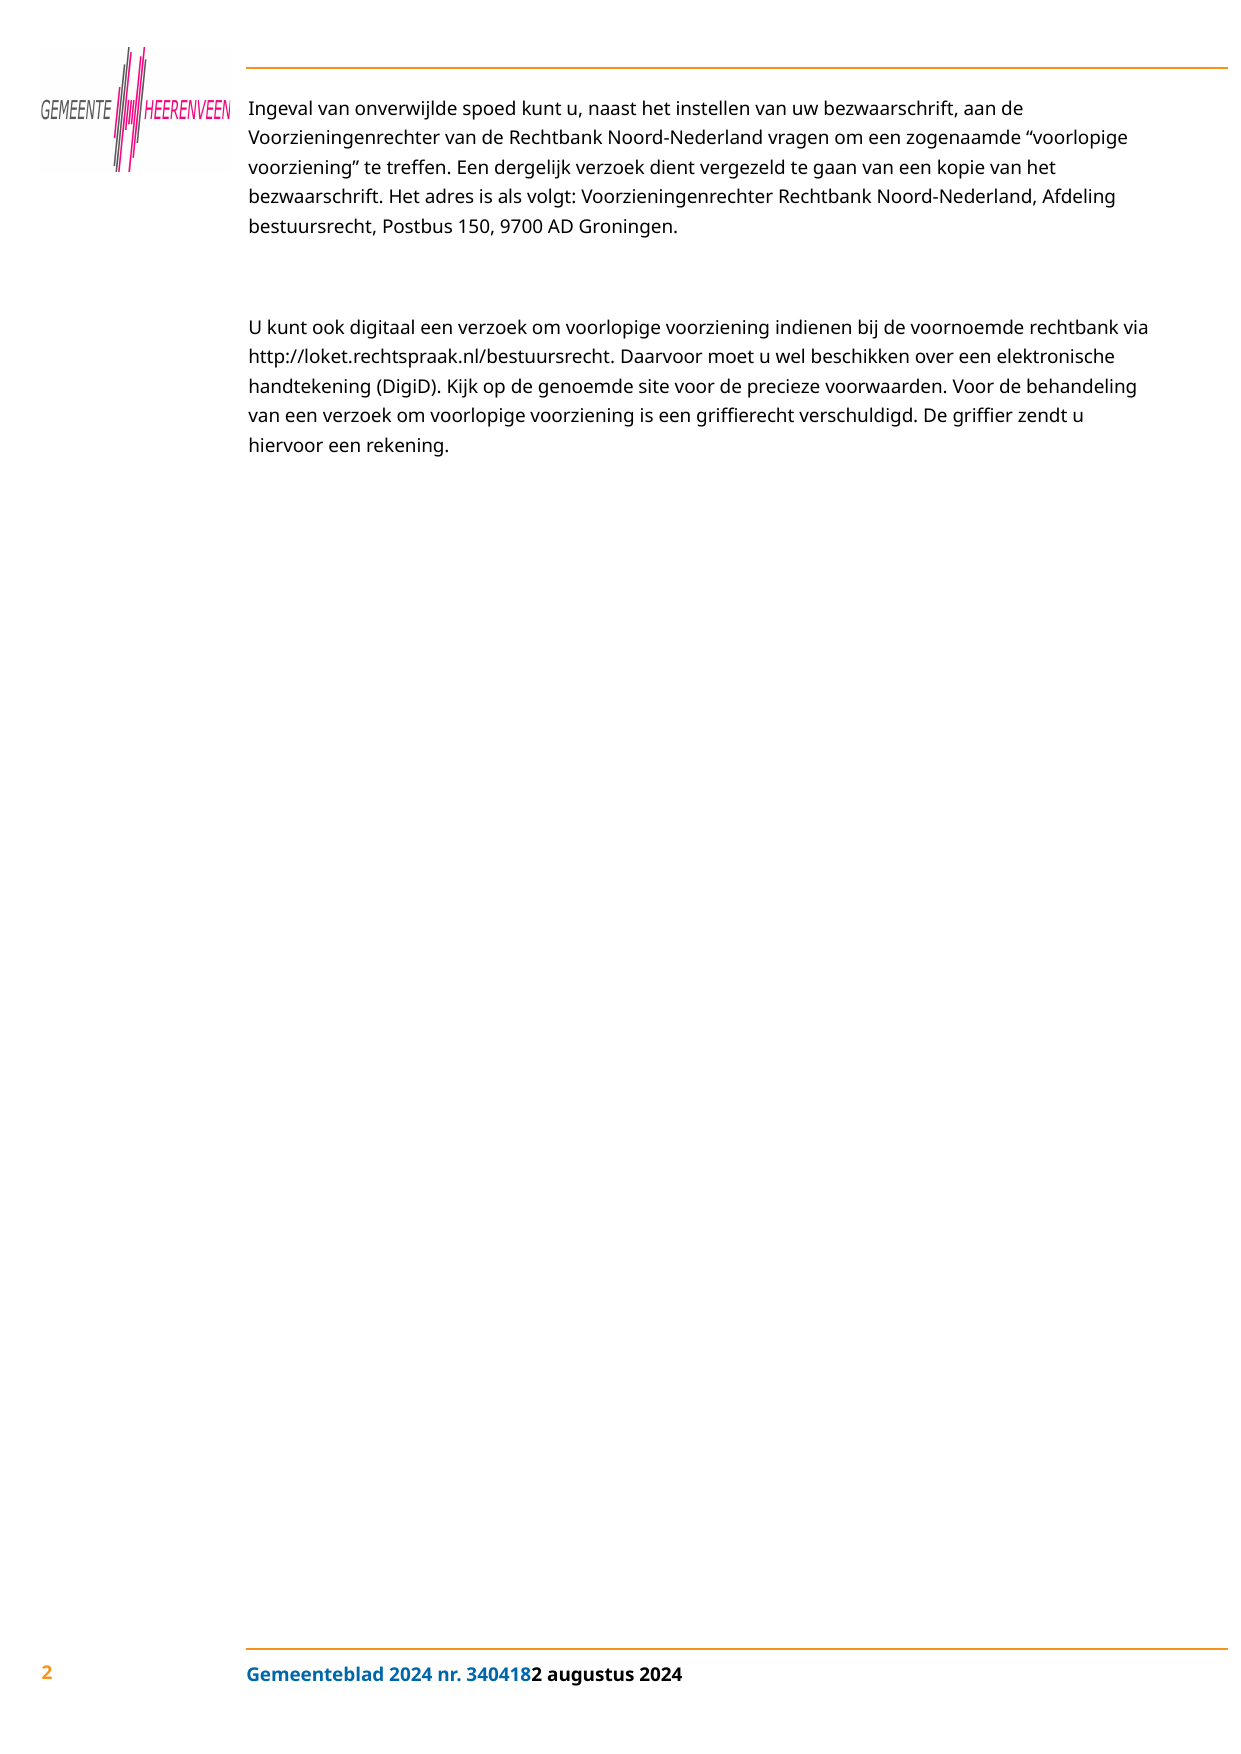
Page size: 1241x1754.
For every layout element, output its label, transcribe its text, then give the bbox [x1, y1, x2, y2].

picture [41, 47, 231, 172]
text Ingeval van onverwijlde spoed kunt u, naast het instellen van uw bezwaarschrift, aan de Voorzieningenrechter van de Rechtbank Noord-Nederland vragen om een zogenaamde “voorlopige voorziening” te treffen. Een dergelijk verzoek dient vergezeld te gaan van een kopie van het bezwaarschrift. Het adres is als volgt: Voorzieningenrechter Rechtbank Noord-Nederland, Afdeling bestuursrecht, Postbus 150, 9700 AD Groningen. [248, 95, 1152, 239]
text U kunt ook digitaal een verzoek om voorlopige voorziening indienen bij de voornoemde rechtbank via http://loket.rechtspraak.nl/bestuursrecht. Daarvoor moet u wel beschikken over een elektronische handtekening (DigiD). Kijk op de genoemde site voor de precieze voorwaarden. Voor de behandeling van een verzoek om voorlopige voorziening is een griffierecht verschuldigd. De griffier zendt u hiervoor een rekening. [248, 314, 1152, 458]
